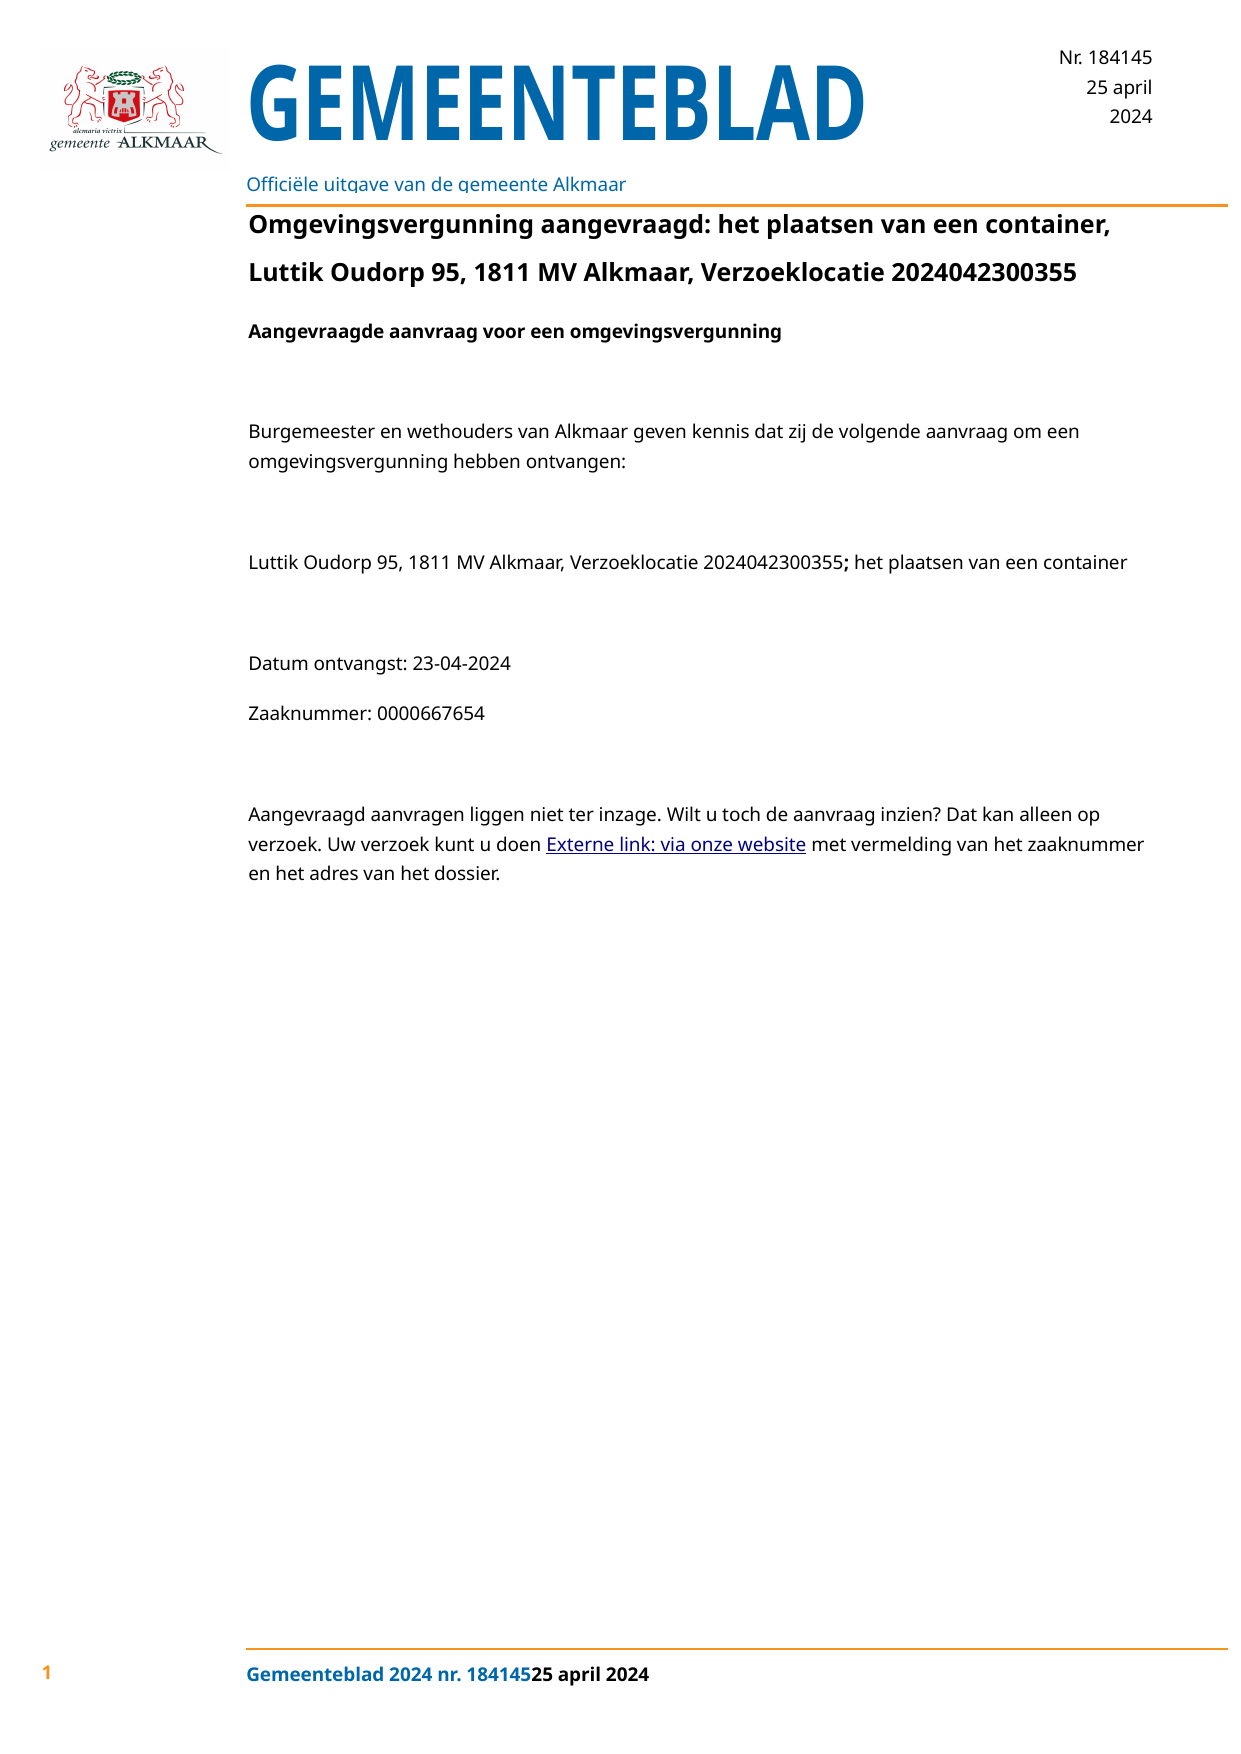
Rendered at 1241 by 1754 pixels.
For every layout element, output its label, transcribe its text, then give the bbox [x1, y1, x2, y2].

text Zaaknummer: 0000667654 [248, 700, 1152, 726]
text Datum ontvangst: 23-04-2024 [248, 650, 1152, 676]
text Aangevraagde aanvraag voor een omgevingsvergunning [248, 318, 1152, 344]
picture [41, 47, 231, 172]
text Luttik Oudorp 95, 1811 MV Alkmaar, Verzoeklocatie 2024042300355; het plaatsen van een container [248, 549, 1152, 575]
text Omgevingsvergunning aangevraagd: het plaatsen van een container, Luttik Oudorp 95, 1811 MV Alkmaar, Verzoeklocatie 2024042300355 [248, 207, 1152, 288]
text Aangevraagd aanvragen liggen niet ter inzage. Wilt u toch de aanvraag inzien? Dat kan alleen op verzoek. Uw verzoek kunt u doen Externe link: via onze website met vermelding van het zaaknummer en het adres van het dossier. [248, 801, 1152, 886]
text Burgemeester en wethouders van Alkmaar geven kennis dat zij de volgende aanvraag om een omgevingsvergunning hebben ontvangen: [248, 419, 1152, 474]
